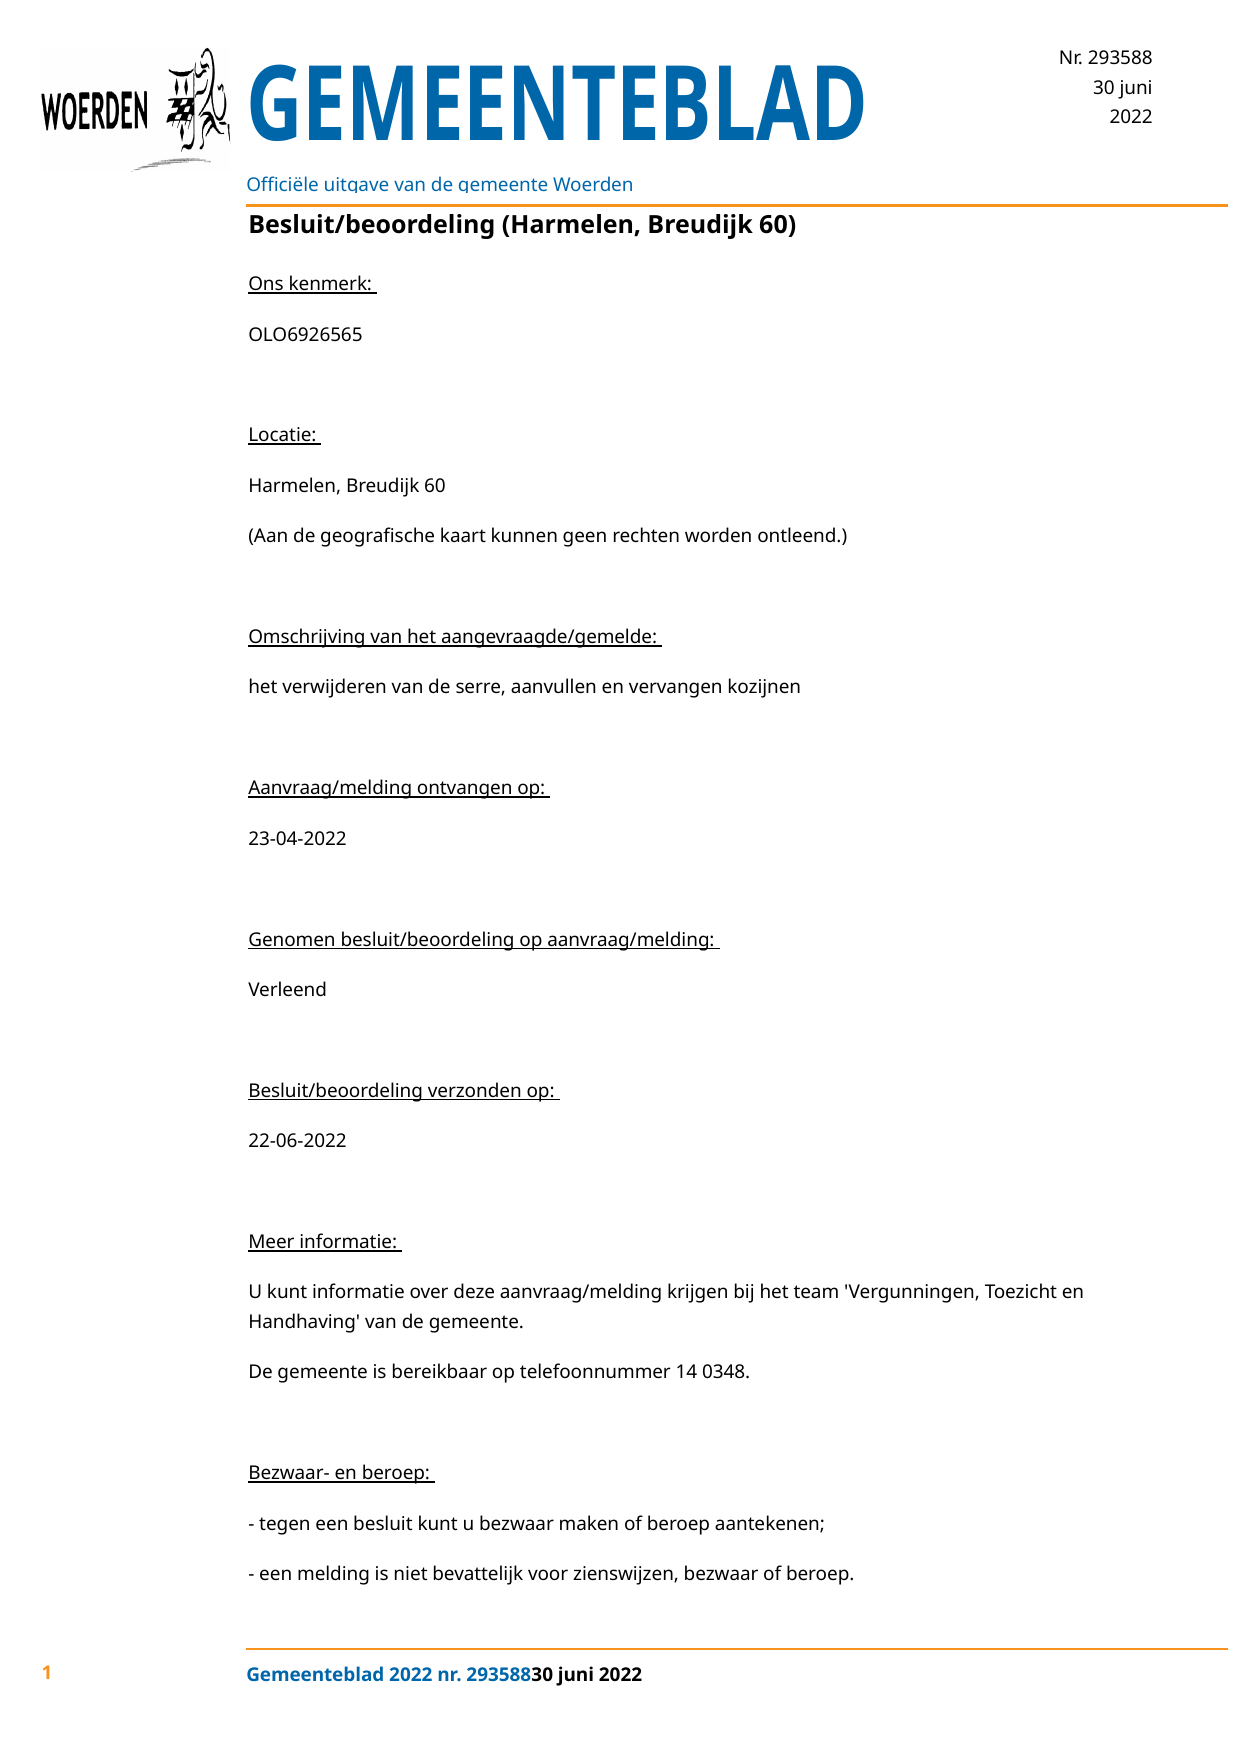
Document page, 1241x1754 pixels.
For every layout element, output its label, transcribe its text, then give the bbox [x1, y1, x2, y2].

text Harmelen, Breudijk 60 [248, 472, 1152, 498]
text Besluit/beoordeling verzonden op: [248, 1077, 1152, 1103]
text Aanvraag/melding ontvangen op: [248, 774, 1152, 800]
text OLO6926565 [248, 321, 1152, 346]
text Omschrijving van het aangevraagde/gemelde: [248, 623, 1152, 649]
text Verleend [248, 976, 1152, 1002]
text - een melding is niet bevattelijk voor zienswijzen, bezwaar of beroep. [248, 1560, 1152, 1586]
text (Aan de geografische kaart kunnen geen rechten worden ontleend.) [248, 522, 1152, 548]
text U kunt informatie over deze aanvraag/melding krijgen bij het team 'Vergunningen, Toezicht en Handhaving' van de gemeente. [248, 1279, 1152, 1334]
picture [41, 47, 231, 172]
text Bezwaar- en beroep: [248, 1459, 1152, 1485]
text Meer informatie: [248, 1228, 1152, 1254]
text 23-04-2022 [248, 825, 1152, 851]
text De gemeente is bereikbaar op telefoonnummer 14 0348. [248, 1359, 1152, 1384]
text Ons kenmerk: [248, 270, 1152, 296]
text 22-06-2022 [248, 1127, 1152, 1153]
text het verwijderen van de serre, aanvullen en vervangen kozijnen [248, 674, 1152, 699]
text Locatie: [248, 422, 1152, 447]
text - tegen een besluit kunt u bezwaar maken of beroep aantekenen; [248, 1510, 1152, 1536]
text Besluit/beoordeling (Harmelen, Breudijk 60) [248, 207, 1152, 241]
text Genomen besluit/beoordeling op aanvraag/melding: [248, 926, 1152, 951]
